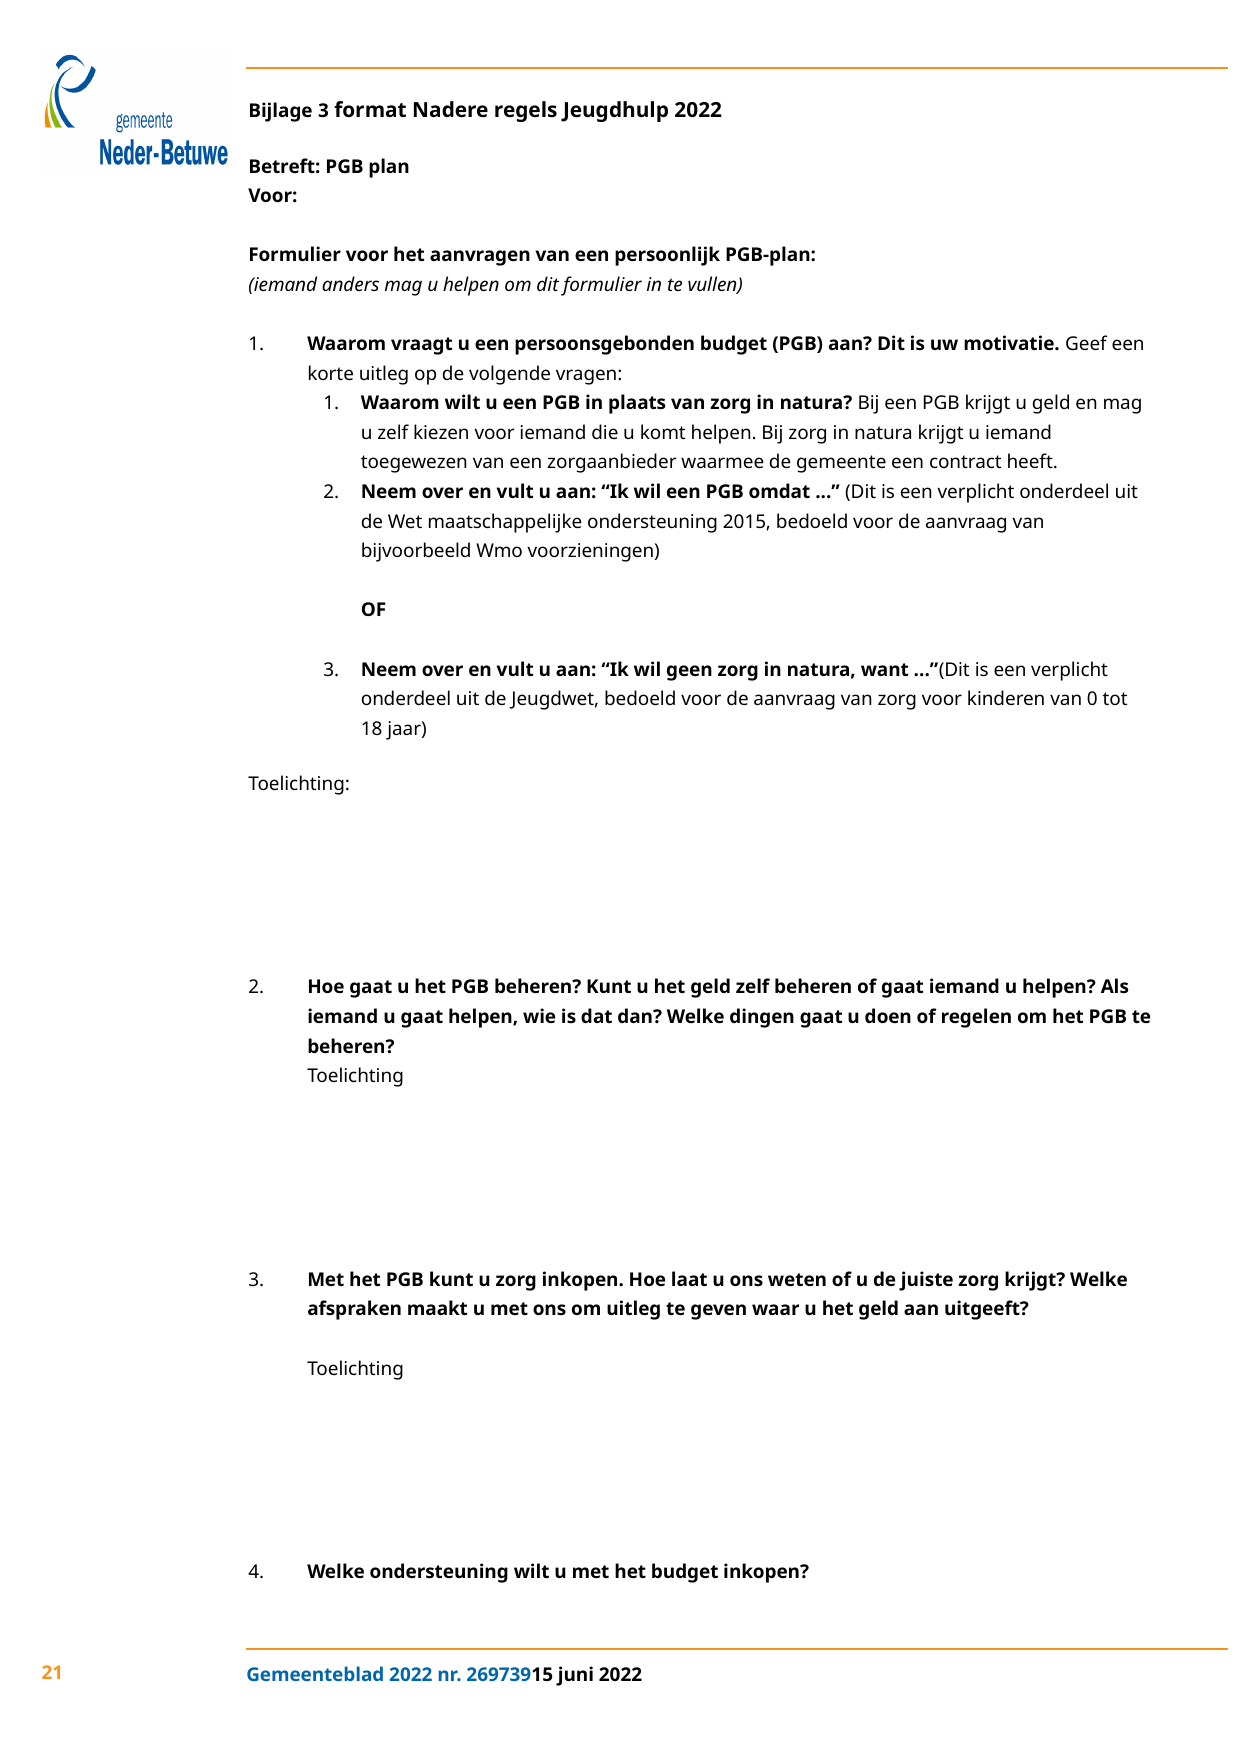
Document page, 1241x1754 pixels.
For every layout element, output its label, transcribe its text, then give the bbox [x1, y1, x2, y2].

list Hoe gaat u het PGB beheren? Kunt u het geld zelf beheren of gaat iemand u helpen? Als iemand u gaat helpen, wie is dat dan? Welke dingen gaat u doen of regelen om het PGB te beheren? [248, 974, 1152, 1059]
table_header Toelichting [307, 1063, 1211, 1266]
table_header Toelichting: [248, 770, 1152, 974]
text (iemand anders mag u helpen om dit formulier in te vullen) [248, 271, 1152, 297]
text Formulier voor het aanvragen van een persoonlijk PGB-plan: [248, 242, 1152, 267]
list Waarom wilt u een PGB in plaats van zorg in natura? Bij een PGB krijgt u geld en mag u zelf kiezen voor iemand die u komt helpen. Bij zorg in natura krijgt u iemand toegewezen van een zorgaanbieder waarmee de gemeente een contract heeft. [323, 389, 1152, 474]
list Welke ondersteuning wilt u met het budget inkopen? [248, 1558, 1152, 1584]
text Bijlage 3 format Nadere regels Jeugdhulp 2022 [248, 95, 1152, 123]
picture [41, 47, 231, 172]
list Neem over en vult u aan: “Ik wil een PGB omdat ...” (Dit is een verplicht onderdeel uit de Wet maatschappelijke ondersteuning 2015, bedoeld voor de aanvraag van bijvoorbeeld Wmo voorzieningen) [323, 478, 1152, 563]
list Waarom vraagt u een persoonsgebonden budget (PGB) aan? Dit is uw motivatie. Geef een korte uitleg op de volgende vragen: [248, 330, 1152, 386]
text Voor: [248, 182, 1152, 208]
list Neem over en vult u aan: “Ik wil geen zorg in natura, want ...”(Dit is een verplicht onderdeel uit de Jeugdwet, bedoeld voor de aanvraag van zorg voor kinderen van 0 tot 18 jaar) [323, 656, 1152, 741]
table_header Toelichting [307, 1355, 1211, 1558]
list OF [323, 597, 1152, 622]
text Betreft: PGB plan [248, 153, 1152, 179]
list Met het PGB kunt u zorg inkopen. Hoe laat u ons weten of u de juiste zorg krijgt? Welke afspraken maakt u met ons om uitleg te geven waar u het geld aan uitgeeft? [248, 1266, 1152, 1321]
